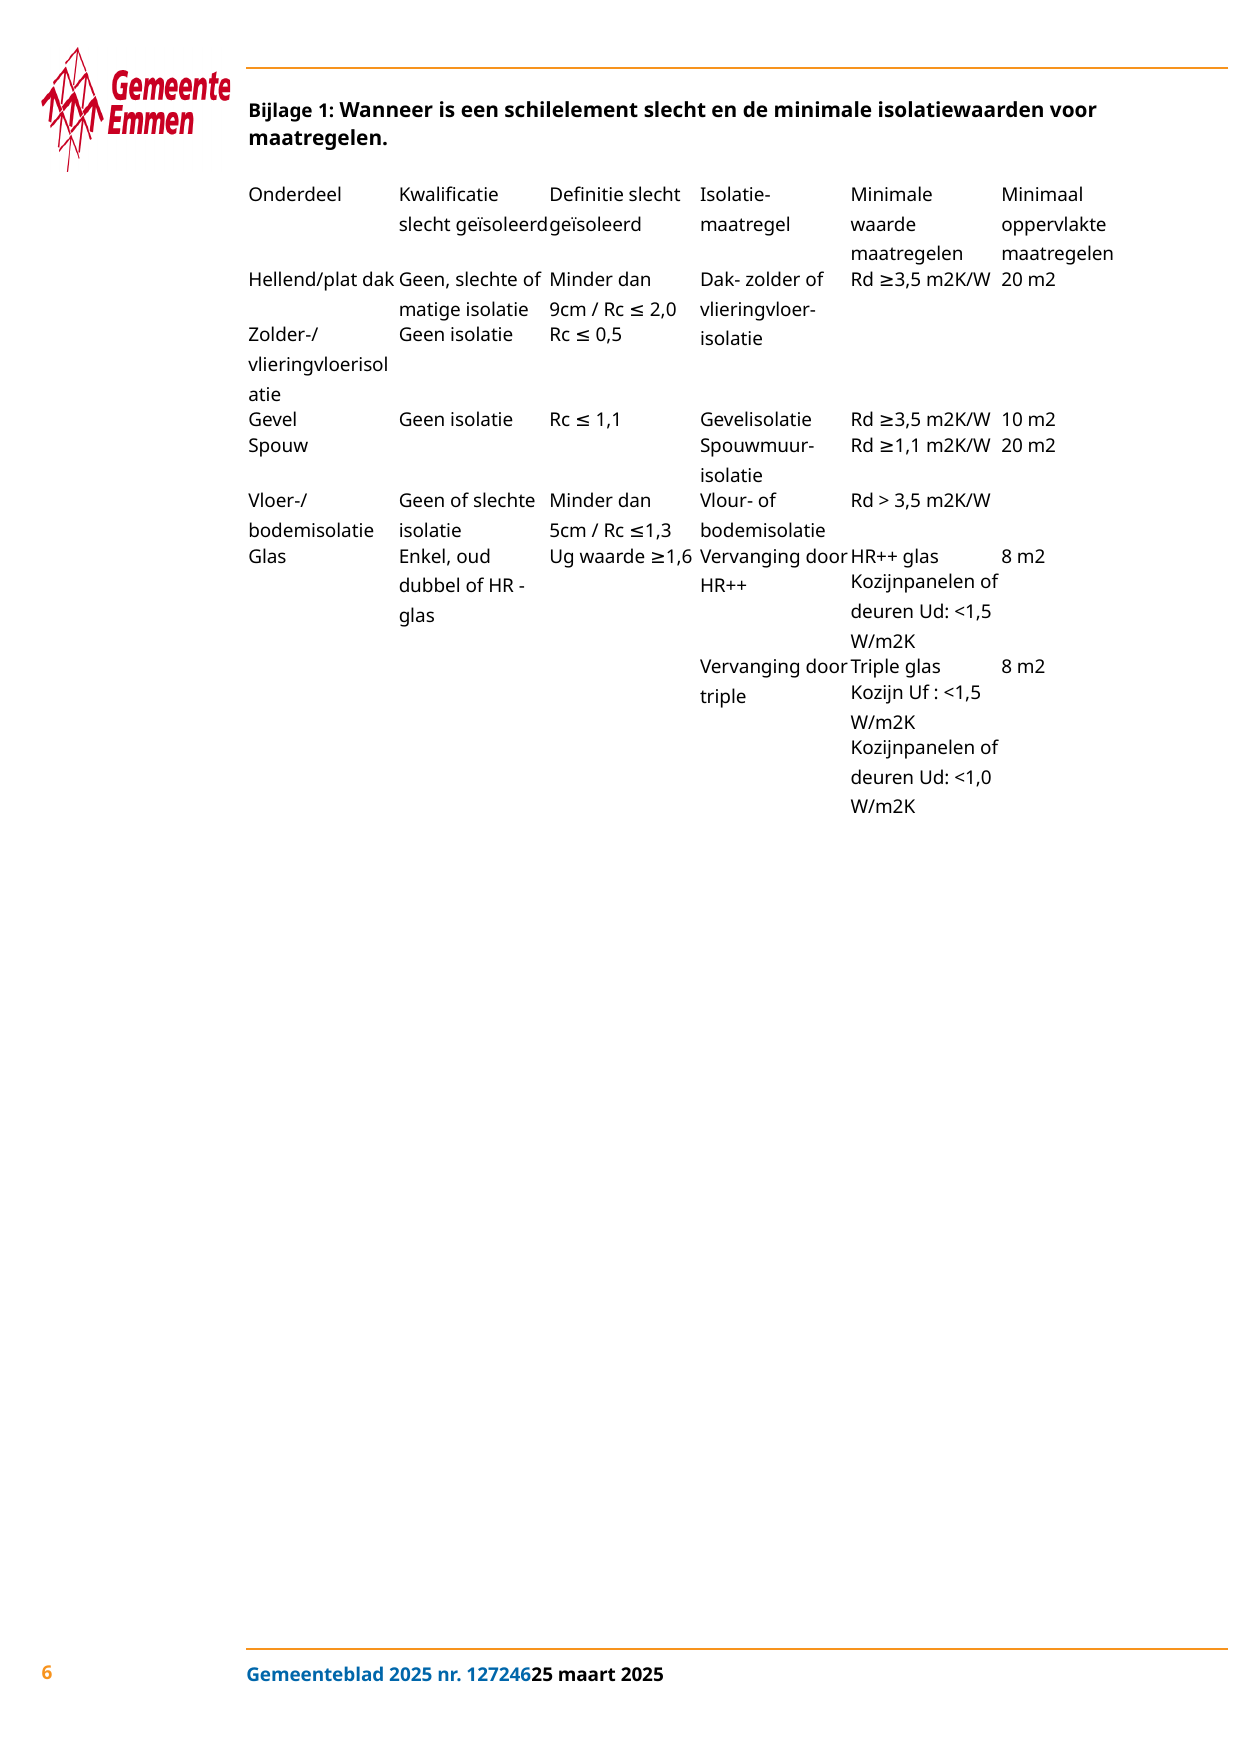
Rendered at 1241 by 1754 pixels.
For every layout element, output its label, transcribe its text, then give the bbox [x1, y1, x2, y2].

table_cell Minder dan 5cm / Rc ≤1,3 [549, 488, 700, 543]
table_cell Gevel [248, 407, 398, 432]
table_header Onderdeel [248, 181, 398, 266]
table_cell Kozijn Uf : <1,5 W/m2K [850, 679, 1001, 734]
table_cell 8 m2 [1001, 543, 1152, 653]
table_cell Rd ≥3,5 m2K/W [850, 407, 1001, 432]
table_cell Vlour- of bodemisolatie [700, 488, 850, 543]
table_cell Zolder-/vlieringvloerisolatie [248, 322, 398, 407]
table_cell Gevelisolatie [700, 407, 850, 432]
table_header Definitie slecht geïsoleerd [549, 181, 700, 266]
table_cell Kozijnpanelen of deuren Ud: <1,5 W/m2K [850, 569, 1001, 653]
table_cell Kozijnpanelen of deuren Ud: <1,0 W/m2K [850, 735, 1001, 819]
table_cell Vloer-/bodemisolatie [248, 488, 398, 543]
table_cell Geen isolatie [399, 322, 549, 407]
table_cell Vervanging door HR++ [700, 543, 850, 653]
table_cell Hellend/plat dak [248, 266, 398, 322]
table_cell Rd ≥1,1 m2K/W [850, 432, 1001, 488]
table_cell Minder dan 9cm / Rc ≤ 2,0 [549, 266, 700, 322]
table_header Isolatie-maatregel [700, 181, 850, 266]
picture [41, 47, 231, 172]
table_header Minimale waarde maatregelen [850, 181, 1001, 266]
table_header Minimaal oppervlakte maatregelen [1001, 181, 1152, 266]
table_cell Rd ≥3,5 m2K/W [850, 266, 1001, 407]
table_header Kwalificatie slecht geïsoleerd [399, 181, 549, 266]
table_cell Geen, slechte of matige isolatie [399, 266, 549, 322]
table_cell Geen isolatie [399, 407, 549, 488]
table_cell HR++ glas [850, 543, 1001, 569]
table_cell Geen of slechte isolatie [399, 488, 549, 543]
table_cell Spouw [248, 432, 398, 488]
text Bijlage 1: Wanneer is een schilelement slecht en de minimale isolatiewaarden voor maatregelen. [248, 95, 1152, 152]
table_cell Rc ≤ 1,1 [549, 407, 700, 488]
table_cell Rd > 3,5 m2K/W [850, 488, 1001, 543]
table_cell 10 m2 [1001, 407, 1152, 432]
table_cell Triple glas [850, 654, 1001, 679]
table_cell Spouwmuur-isolatie [700, 432, 850, 488]
table_cell Vervanging door triple [700, 654, 850, 819]
table_cell Ug waarde ≥1,6 [549, 543, 700, 819]
table_cell 8 m2 [1001, 654, 1152, 819]
table_cell Glas [248, 543, 398, 819]
table_cell Enkel, oud dubbel of HR -glas [399, 543, 549, 819]
table_cell Rc ≤ 0,5 [549, 322, 700, 407]
table_cell 20 m2 [1001, 432, 1152, 543]
table_cell 20 m2 [1001, 266, 1152, 407]
table_cell Dak- zolder of vlieringvloer-isolatie [700, 266, 850, 407]
